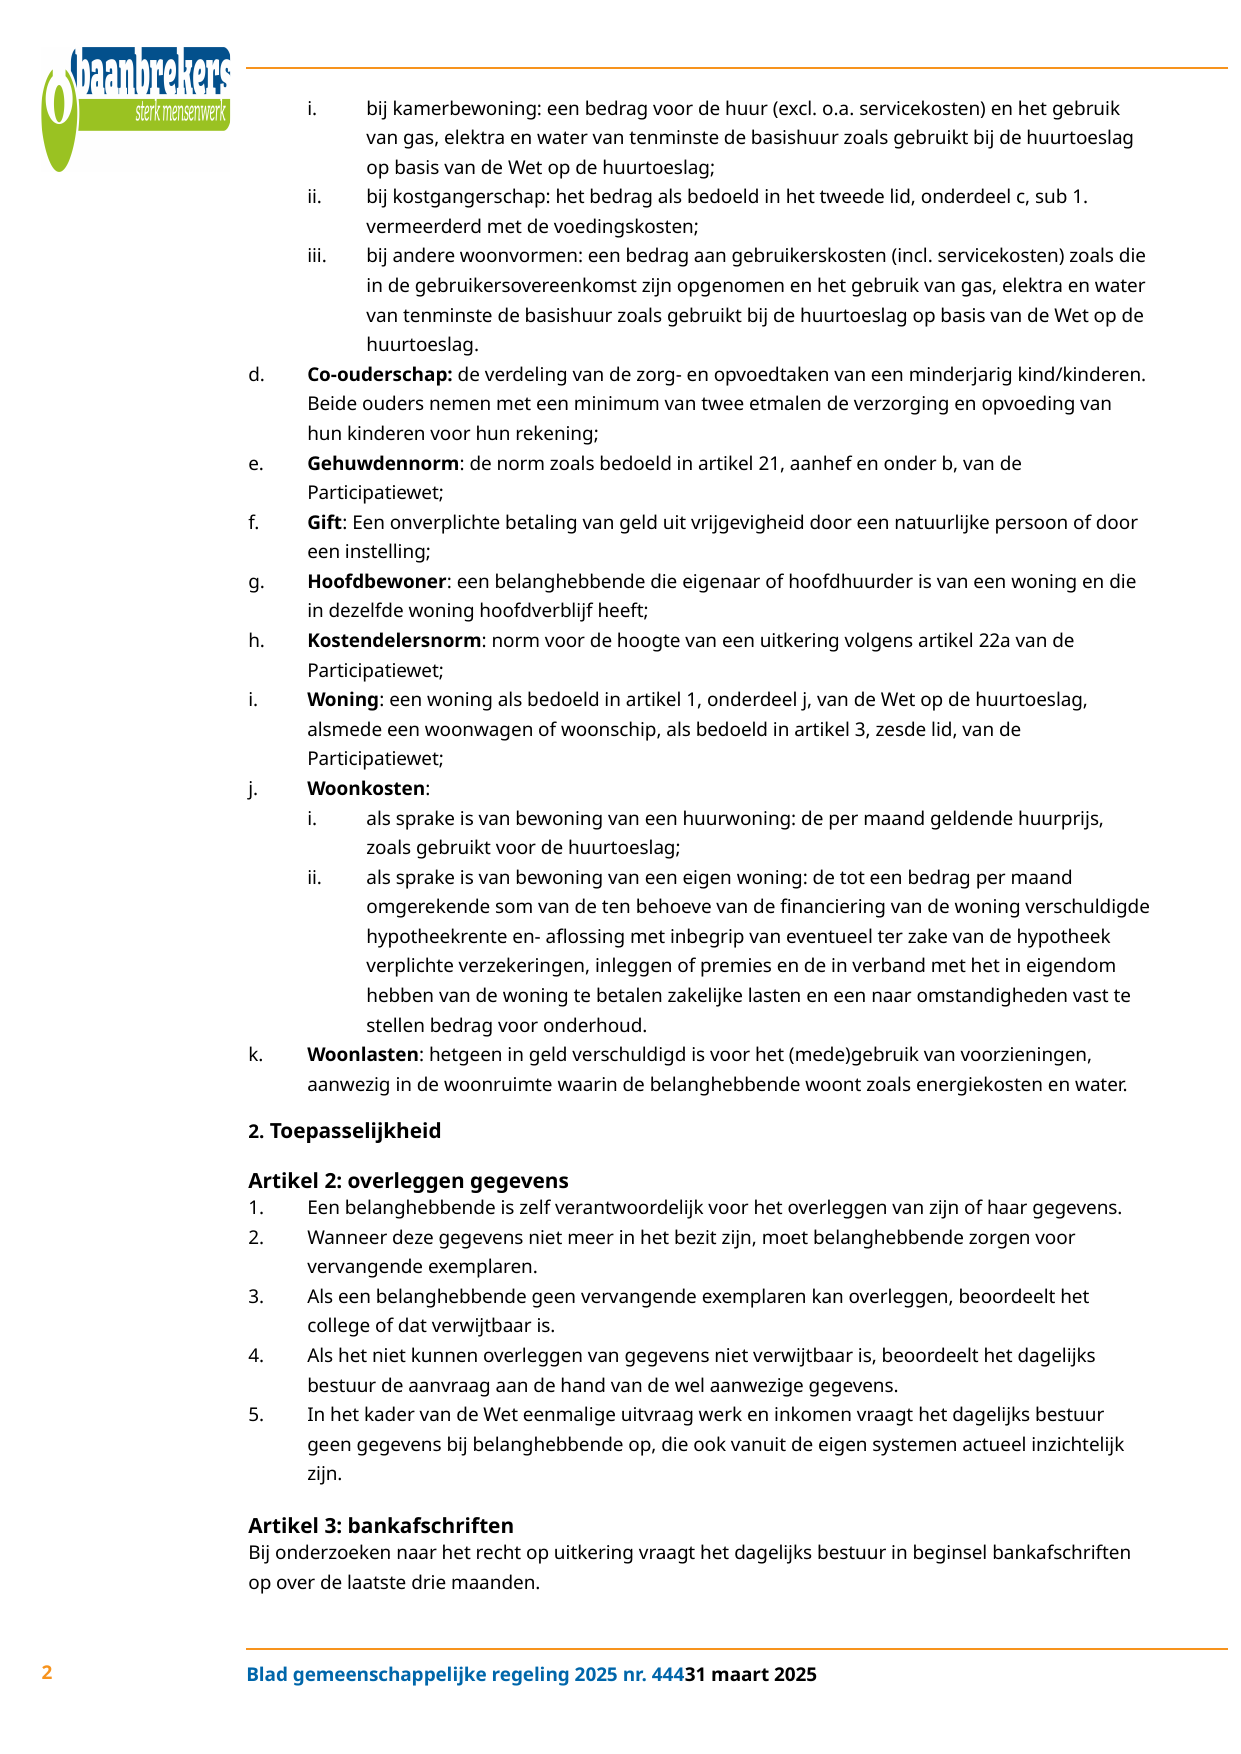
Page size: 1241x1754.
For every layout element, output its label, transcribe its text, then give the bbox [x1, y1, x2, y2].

text 2. Toepasselijkheid [248, 1117, 1152, 1145]
list Woning: een woning als bedoeld in artikel 1, onderdeel j, van de Wet op de huurtoeslag, alsmede een woonwagen of woonschip, als bedoeld in artikel 3, zesde lid, van de Participatiewet; [248, 686, 1152, 771]
list Woonkosten: [248, 775, 1152, 801]
list Wanneer deze gegevens niet meer in het bezit zijn, moet belanghebbende zorgen voor vervangende exemplaren. [248, 1224, 1152, 1279]
picture [41, 47, 231, 172]
text Bij onderzoeken naar het recht op uitkering vraagt het dagelijks bestuur in beginsel bankafschriften op over de laatste drie maanden. [248, 1539, 1152, 1595]
list Gehuwdennorm: de norm zoals bedoeld in artikel 21, aanhef en onder b, van de Participatiewet; [248, 450, 1152, 505]
list als sprake is van bewoning van een eigen woning: de tot een bedrag per maand omgerekende som van de ten behoeve van de financiering van de woning verschuldigde hypotheekrente en- aflossing met inbegrip van eventueel ter zake van de hypotheek verplichte verzekeringen, inleggen of premies en de in verband met het in eigendom hebben van de woning te betalen zakelijke lasten en een naar omstandigheden vast te stellen bedrag voor onderhoud. [307, 864, 1152, 1038]
list Woonlasten: hetgeen in geld verschuldigd is voor het (mede)gebruik van voorzieningen, aanwezig in de woonruimte waarin de belanghebbende woont zoals energiekosten en water. [248, 1041, 1152, 1097]
list bij kamerbewoning: een bedrag voor de huur (excl. o.a. servicekosten) en het gebruik van gas, elektra en water van tenminste de basishuur zoals gebruikt bij de huurtoeslag op basis van de Wet op de huurtoeslag; [307, 95, 1152, 180]
list Een belanghebbende is zelf verantwoordelijk voor het overleggen van zijn of haar gegevens. [248, 1194, 1152, 1220]
list als sprake is van bewoning van een huurwoning: de per maand geldende huurprijs, zoals gebruikt voor de huurtoeslag; [307, 805, 1152, 860]
text Artikel 3: bankafschriften [248, 1511, 1152, 1539]
list Kostendelersnorm: norm voor de hoogte van een uitkering volgens artikel 22a van de Participatiewet; [248, 627, 1152, 683]
list In het kader van de Wet eenmalige uitvraag werk en inkomen vraagt het dagelijks bestuur geen gegevens bij belanghebbende op, die ook vanuit de eigen systemen actueel inzichtelijk zijn. [248, 1401, 1152, 1486]
list Gift: Een onverplichte betaling van geld uit vrijgevigheid door een natuurlijke persoon of door een instelling; [248, 509, 1152, 564]
list Als een belanghebbende geen vervangende exemplaren kan overleggen, beoordeelt het college of dat verwijtbaar is. [248, 1283, 1152, 1338]
list Als het niet kunnen overleggen van gegevens niet verwijtbaar is, beoordeelt het dagelijks bestuur de aanvraag aan de hand van de wel aanwezige gegevens. [248, 1342, 1152, 1398]
text Artikel 2: overleggen gegevens [248, 1166, 1152, 1194]
list Hoofdbewoner: een belanghebbende die eigenaar of hoofdhuurder is van een woning en die in dezelfde woning hoofdverblijf heeft; [248, 568, 1152, 623]
list bij kostgangerschap: het bedrag als bedoeld in het tweede lid, onderdeel c, sub 1. vermeerderd met de voedingskosten; [307, 183, 1152, 239]
list Co-ouderschap: de verdeling van de zorg- en opvoedtaken van een minderjarig kind/kinderen. Beide ouders nemen met een minimum van twee etmalen de verzorging en opvoeding van hun kinderen voor hun rekening; [248, 361, 1152, 446]
list bij andere woonvormen: een bedrag aan gebruikerskosten (incl. servicekosten) zoals die in de gebruikersovereenkomst zijn opgenomen en het gebruik van gas, elektra en water van tenminste de basishuur zoals gebruikt bij de huurtoeslag op basis van de Wet op de huurtoeslag. [307, 243, 1152, 357]
